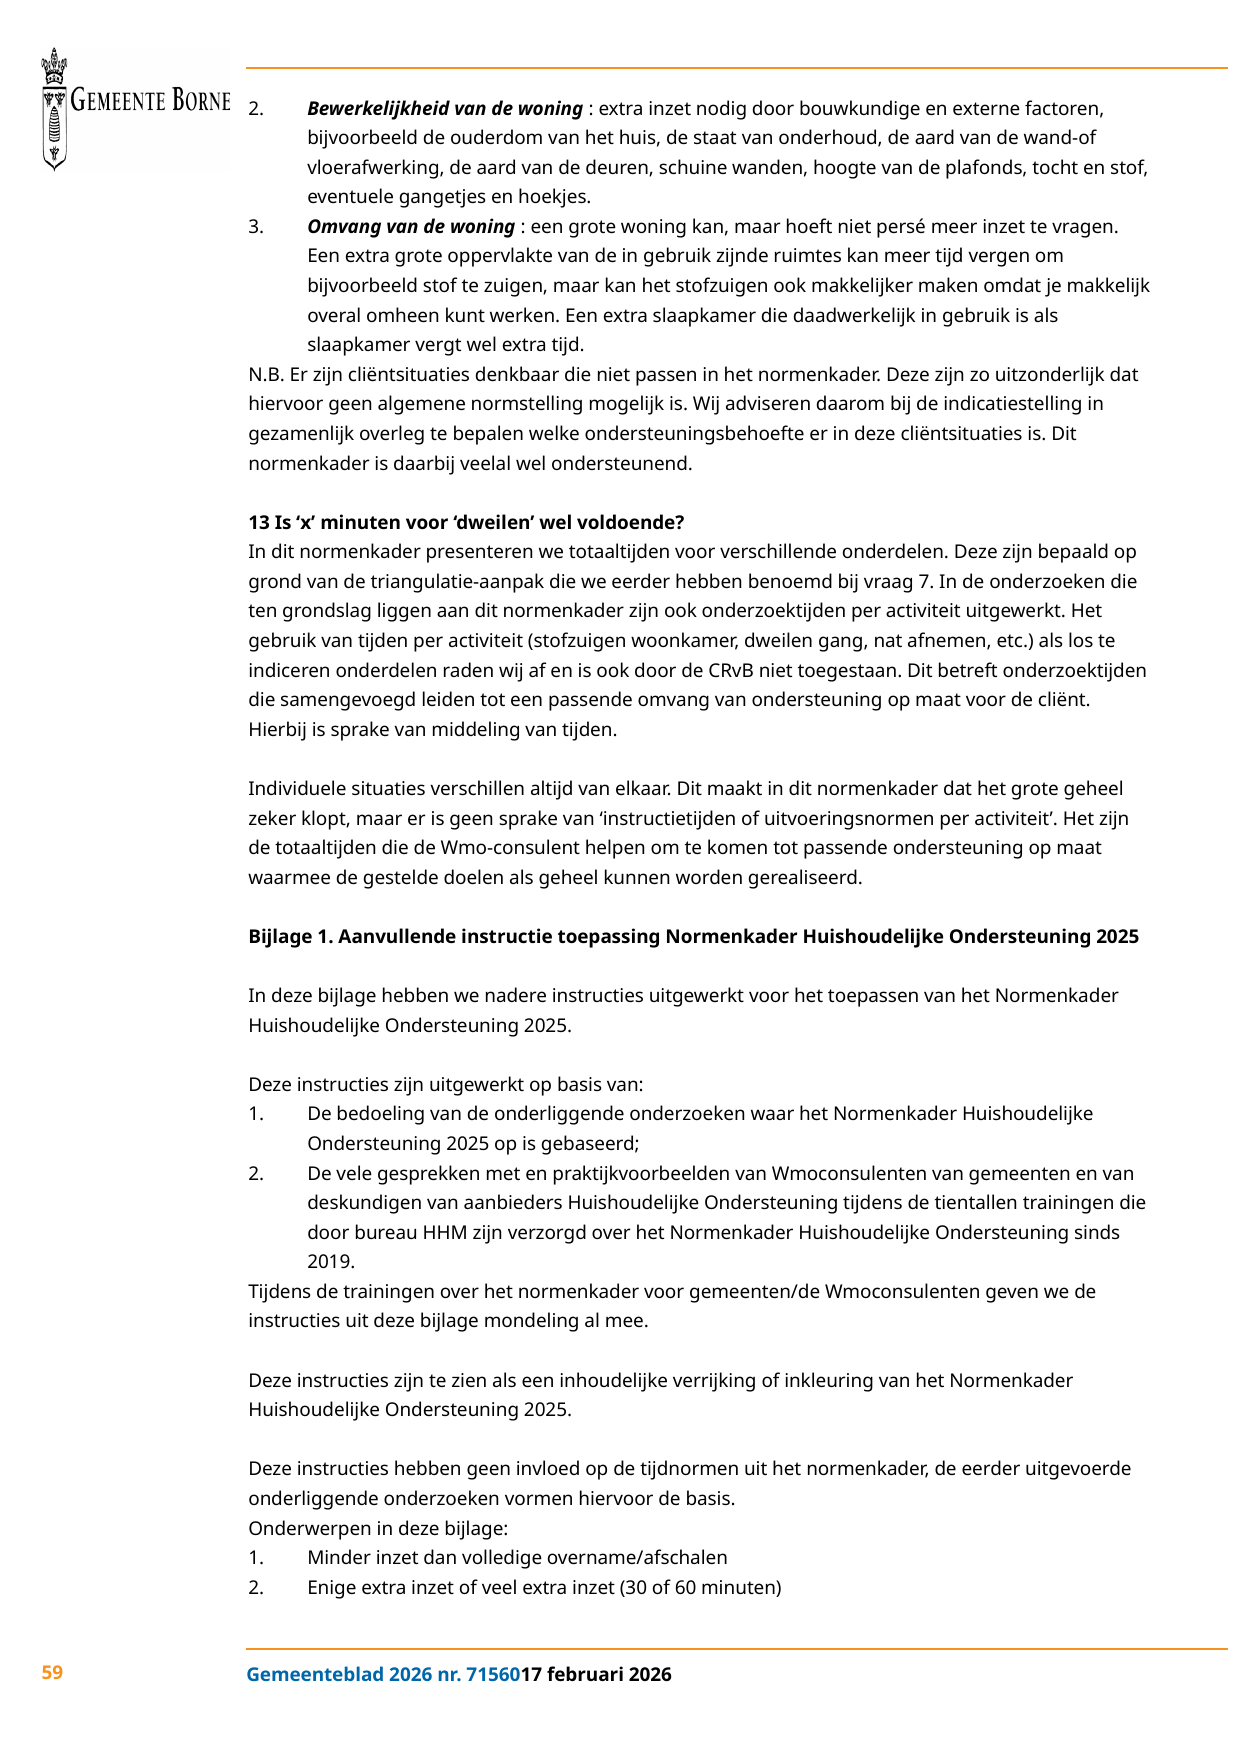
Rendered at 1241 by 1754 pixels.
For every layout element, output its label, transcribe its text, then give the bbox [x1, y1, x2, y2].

list Omvang van de woning : een grote woning kan, maar hoeft niet persé meer inzet te vragen. Een extra grote oppervlakte van de in gebruik zijnde ruimtes kan meer tijd vergen om bijvoorbeeld stof te zuigen, maar kan het stofzuigen ook makkelijker maken omdat je makkelijk overal omheen kunt werken. Een extra slaapkamer die daadwerkelijk in gebruik is als slaapkamer vergt wel extra tijd. [248, 213, 1152, 357]
text Deze instructies zijn te zien als een inhoudelijke verrijking of inkleuring van het Normenkader Huishoudelijke Ondersteuning 2025. [248, 1367, 1152, 1422]
text N.B. Er zijn cliëntsituaties denkbaar die niet passen in het normenkader. Deze zijn zo uitzonderlijk dat hiervoor geen algemene normstelling mogelijk is. Wij adviseren daarom bij de indicatiestelling in gezamenlijk overleg te bepalen welke ondersteuningsbehoefte er in deze cliëntsituaties is. Dit normenkader is daarbij veelal wel ondersteunend. [248, 361, 1152, 476]
text Tijdens de trainingen over het normenkader voor gemeenten/de Wmoconsulenten geven we de instructies uit deze bijlage mondeling al mee. [248, 1278, 1152, 1333]
list De vele gesprekken met en praktijkvoorbeelden van Wmoconsulenten van gemeenten en van deskundigen van aanbieders Huishoudelijke Ondersteuning tijdens de tientallen trainingen die door bureau HHM zijn verzorgd over het Normenkader Huishoudelijke Ondersteuning sinds 2019. [248, 1160, 1152, 1274]
list Enige extra inzet of veel extra inzet (30 of 60 minuten) [248, 1574, 1152, 1600]
text 13 Is ‘x’ minuten voor ‘dweilen’ wel voldoende? [248, 509, 1152, 535]
list De bedoeling van de onderliggende onderzoeken waar het Normenkader Huishoudelijke Ondersteuning 2025 op is gebaseerd; [248, 1101, 1152, 1156]
list Bewerkelijkheid van de woning : extra inzet nodig door bouwkundige en externe factoren, bijvoorbeeld de ouderdom van het huis, de staat van onderhoud, de aard van de wand-of vloerafwerking, de aard van de deuren, schuine wanden, hoogte van de plafonds, tocht en stof, eventuele gangetjes en hoekjes. [248, 95, 1152, 209]
picture [41, 47, 231, 172]
text Bijlage 1. Aanvullende instructie toepassing Normenkader Huishoudelijke Ondersteuning 2025 [248, 923, 1152, 949]
list Minder inzet dan volledige overname/afschalen [248, 1544, 1152, 1570]
text In dit normenkader presenteren we totaaltijden voor verschillende onderdelen. Deze zijn bepaald op grond van de triangulatie-aanpak die we eerder hebben benoemd bij vraag 7. In de onderzoeken die ten grondslag liggen aan dit normenkader zijn ook onderzoektijden per activiteit uitgewerkt. Het gebruik van tijden per activiteit (stofzuigen woonkamer, dweilen gang, nat afnemen, etc.) als los te indiceren onderdelen raden wij af en is ook door de CRvB niet toegestaan. Dit betreft onderzoektijden die samengevoegd leiden tot een passende omvang van ondersteuning op maat voor de cliënt. Hierbij is sprake van middeling van tijden. [248, 538, 1152, 742]
text Onderwerpen in deze bijlage: [248, 1515, 1152, 1541]
text Deze instructies zijn uitgewerkt op basis van: [248, 1071, 1152, 1097]
text In deze bijlage hebben we nadere instructies uitgewerkt voor het toepassen van het Normenkader Huishoudelijke Ondersteuning 2025. [248, 982, 1152, 1038]
text Deze instructies hebben geen invloed op de tijdnormen uit het normenkader, de eerder uitgevoerde onderliggende onderzoeken vormen hiervoor de basis. [248, 1456, 1152, 1511]
text Individuele situaties verschillen altijd van elkaar. Dit maakt in dit normenkader dat het grote geheel zeker klopt, maar er is geen sprake van ‘instructietijden of uitvoeringsnormen per activiteit’. Het zijn de totaaltijden die de Wmo-consulent helpen om te komen tot passende ondersteuning op maat waarmee de gestelde doelen als geheel kunnen worden gerealiseerd. [248, 775, 1152, 890]
